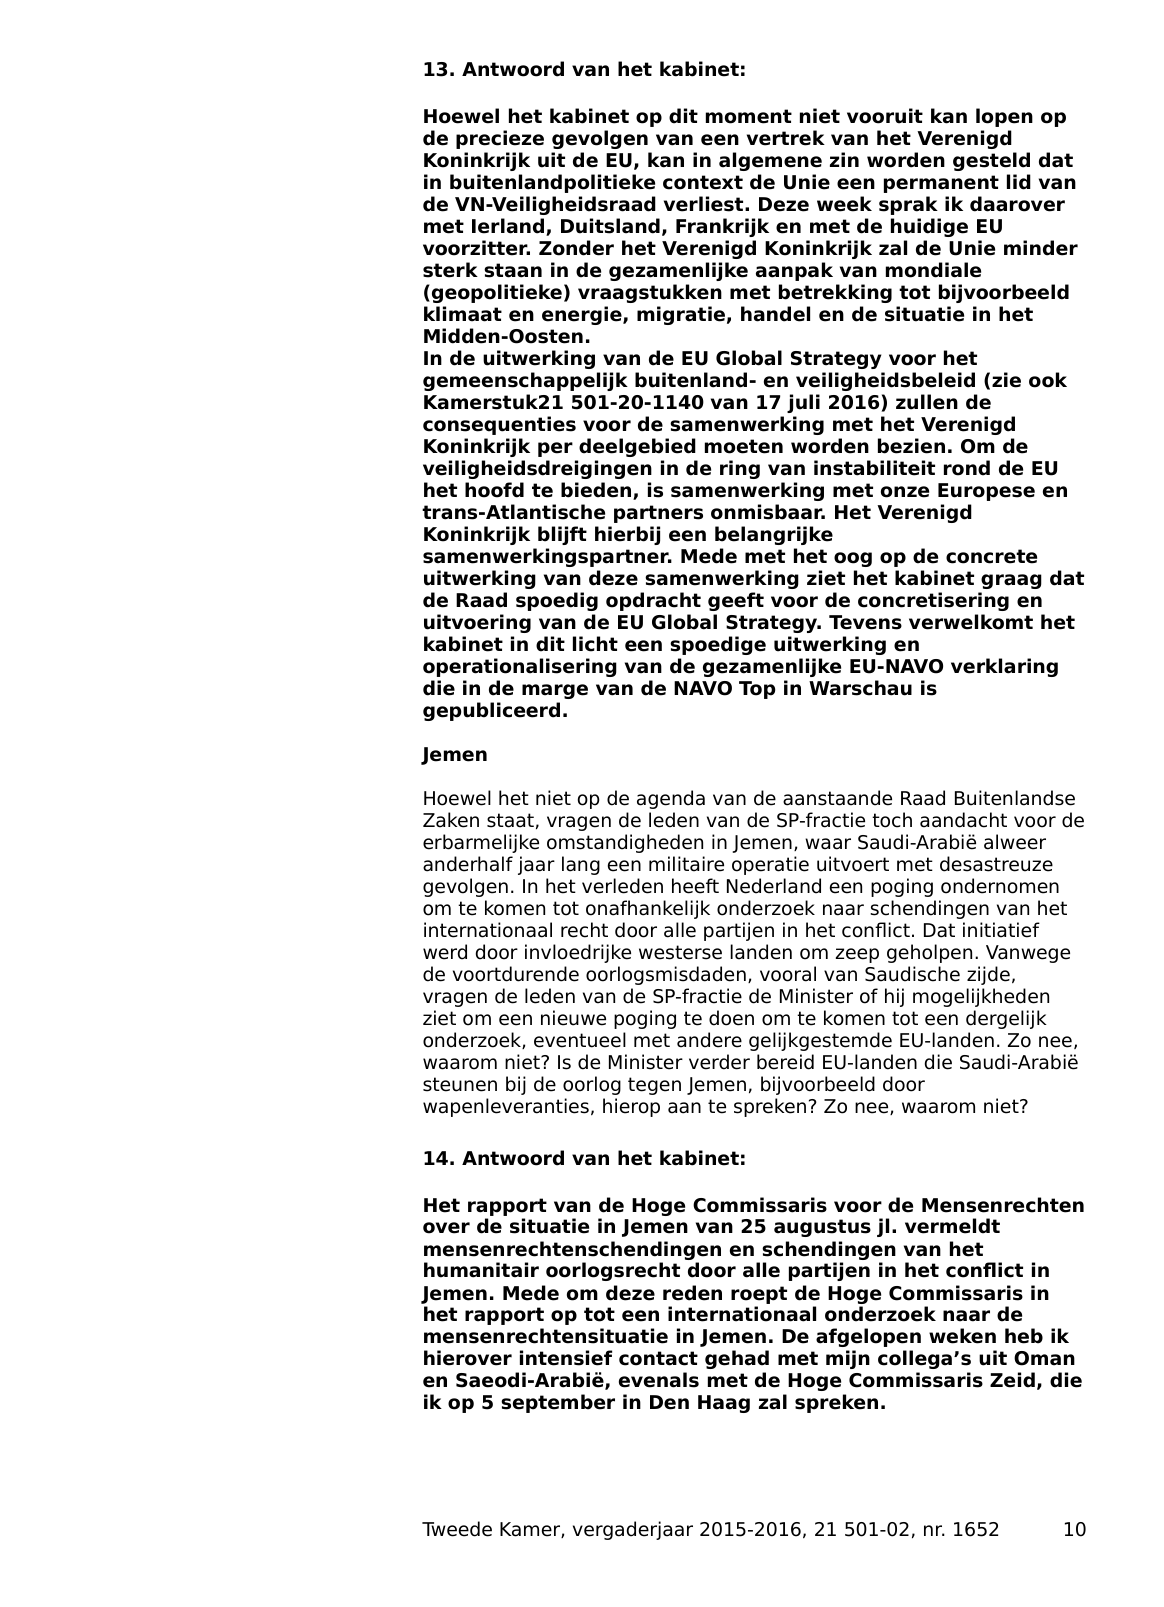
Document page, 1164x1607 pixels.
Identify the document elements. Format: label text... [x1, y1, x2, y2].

subtitle 13. Antwoord van het kabinet: [422, 59, 1087, 81]
text In de uitwerking van de EU Global Strategy voor het gemeenschappelijk buitenland- en veiligheidsbeleid (zie ook Kamerstuk21 501-20-1140 van 17 juli 2016) zullen de consequenties voor de samenwerking met het Verenigd Koninkrijk per deelgebied moeten worden bezien. Om de veiligheidsdreigingen in de ring van instabiliteit rond de EU het hoofd te bieden, is samenwerking met onze Europese en trans-Atlantische partners onmisbaar. Het Verenigd Koninkrijk blijft hierbij een belangrijke samenwerkingspartner. Mede met het oog op de concrete uitwerking van deze samenwerking ziet het kabinet graag dat de Raad spoedig opdracht geeft voor de concretisering en uitvoering van de EU Global Strategy. Tevens verwelkomt het kabinet in dit licht een spoedige uitwerking en operationalisering van de gezamenlijke EU-NAVO verklaring die in de marge van de NAVO Top in Warschau is gepubliceerd. [422, 348, 1087, 721]
text Hoewel het niet op de agenda van de aanstaande Raad Buitenlandse Zaken staat, vragen de leden van de SP-fractie toch aandacht voor de erbarmelijke omstandigheden in Jemen, waar Saudi-Arabië alweer anderhalf jaar lang een militaire operatie uitvoert met desastreuze gevolgen. In het verleden heeft Nederland een poging ondernomen om te komen tot onafhankelijk onderzoek naar schendingen van het internationaal recht door alle partijen in het conflict. Dat initiatief werd door invloedrijke westerse landen om zeep geholpen. Vanwege de voortdurende oorlogsmisdaden, vooral van Saudische zijde, vragen de leden van de SP-fractie de Minister of hij mogelijkheden ziet om een nieuwe poging te doen om te komen tot een dergelijk onderzoek, eventueel met andere gelijkgestemde EU-landen. Zo nee, waarom niet? Is de Minister verder bereid EU-landen die Saudi-Arabië steunen bij de oorlog tegen Jemen, bijvoorbeeld door wapenleveranties, hierop aan te spreken? Zo nee, waarom niet? [422, 788, 1087, 1117]
subtitle 14. Antwoord van het kabinet: [422, 1147, 1087, 1169]
subtitle Jemen [422, 744, 1087, 766]
text Hoewel het kabinet op dit moment niet vooruit kan lopen op de precieze gevolgen van een vertrek van het Verenigd Koninkrijk uit de EU, kan in algemene zin worden gesteld dat in buitenlandpolitieke context de Unie een permanent lid van de VN-Veiligheidsraad verliest. Deze week sprak ik daarover met Ierland, Duitsland, Frankrijk en met de huidige EU voorzitter. Zonder het Verenigd Koninkrijk zal de Unie minder sterk staan in de gezamenlijke aanpak van mondiale (geopolitieke) vraagstukken met betrekking tot bijvoorbeeld klimaat en energie, migratie, handel en de situatie in het Midden-Oosten. [422, 106, 1087, 348]
text Het rapport van de Hoge Commissaris voor de Mensenrechten over de situatie in Jemen van 25 augustus jl. vermeldt mensenrechtenschendingen en schendingen van het humanitair oorlogsrecht door alle partijen in het conflict in Jemen. Mede om deze reden roept de Hoge Commissaris in het rapport op tot een internationaal onderzoek naar de mensenrechtensituatie in Jemen. De afgelopen weken heb ik hierover intensief contact gehad met mijn collega’s uit Oman en Saeodi-Arabië, evenals met de Hoge Commissaris Zeid, die ik op 5 september in Den Haag zal spreken. [422, 1194, 1087, 1414]
